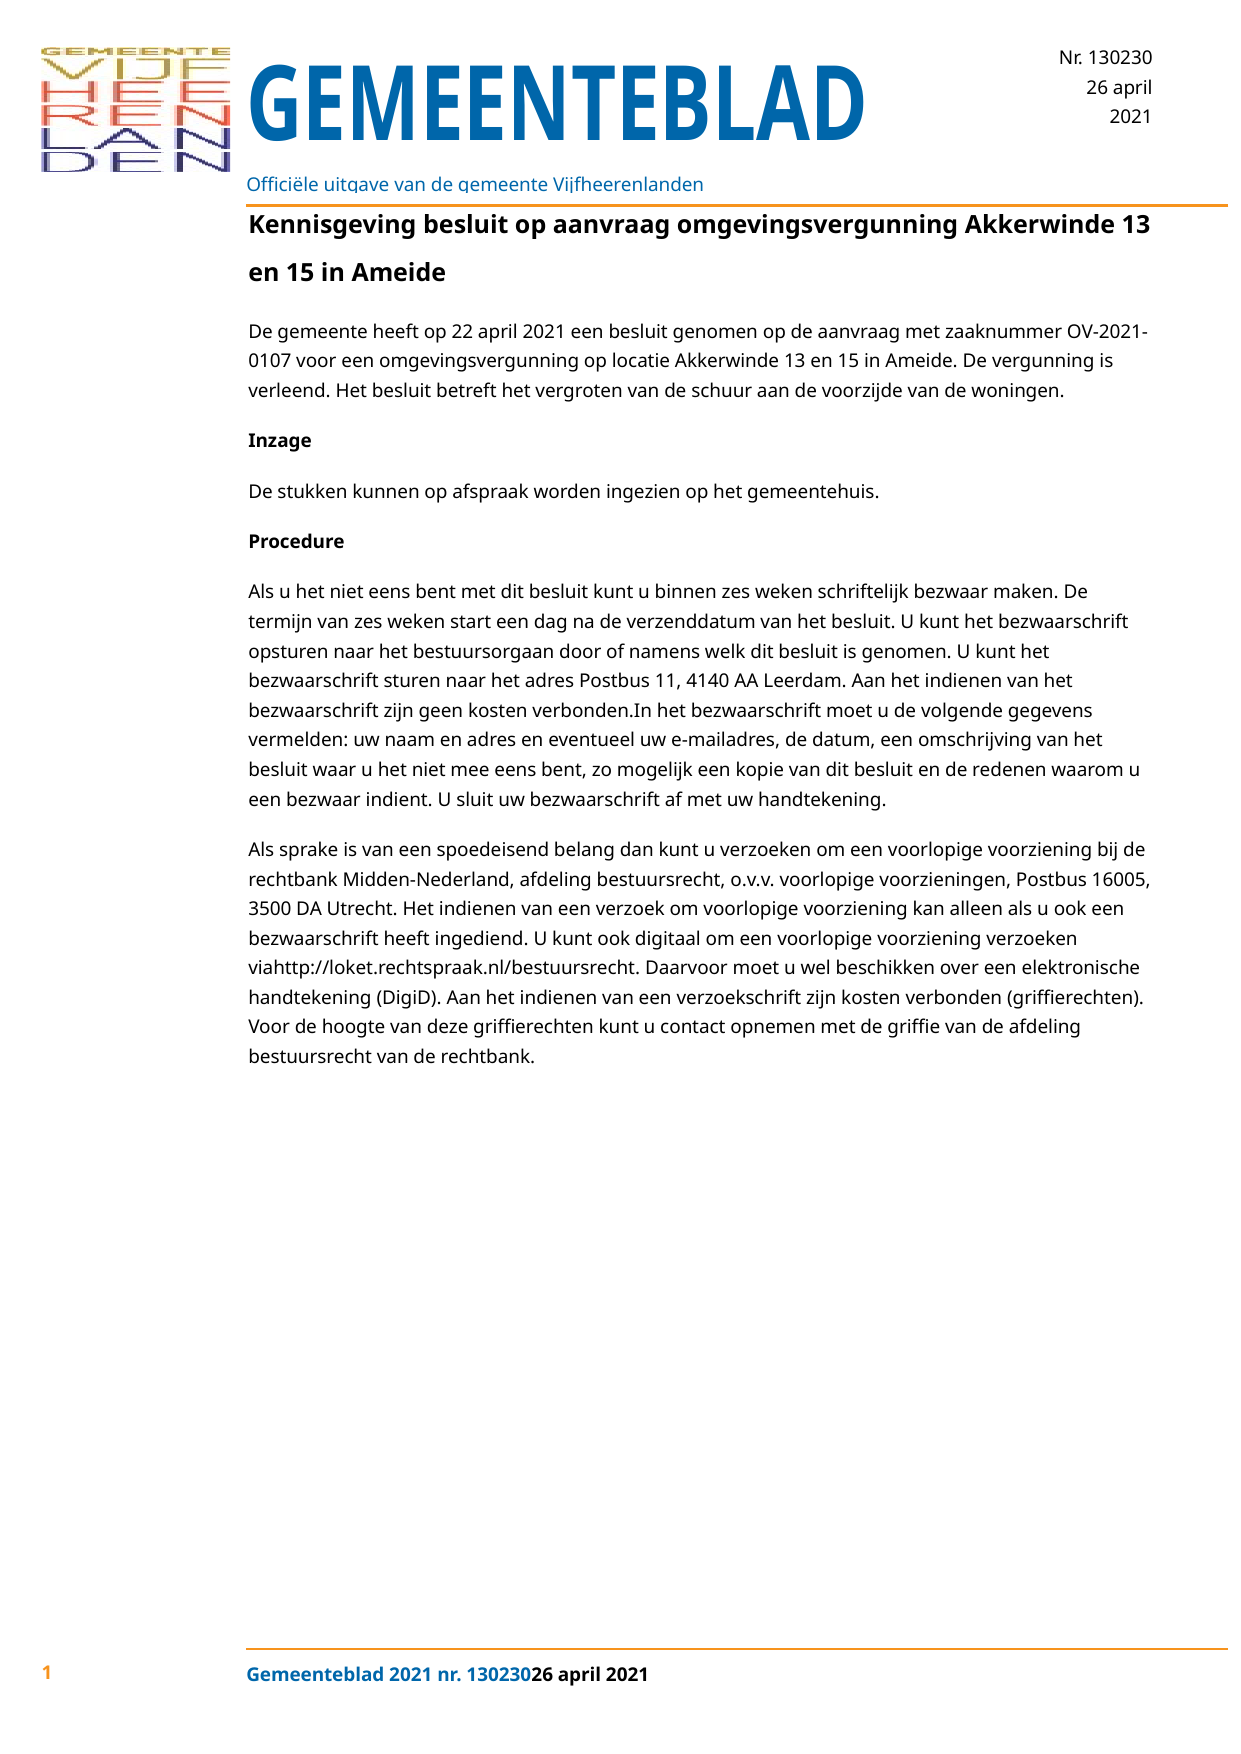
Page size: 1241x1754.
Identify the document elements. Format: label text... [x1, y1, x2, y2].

text De stukken kunnen op afspraak worden ingezien op het gemeentehuis. [248, 478, 1152, 504]
text Als u het niet eens bent met dit besluit kunt u binnen zes weken schriftelijk bezwaar maken. De termijn van zes weken start een dag na de verzenddatum van het besluit. U kunt het bezwaarschrift opsturen naar het bestuursorgaan door of namens welk dit besluit is genomen. U kunt het bezwaarschrift sturen naar het adres Postbus 11, 4140 AA Leerdam. Aan het indienen van het bezwaarschrift zijn geen kosten verbonden.In het bezwaarschrift moet u de volgende gegevens vermelden: uw naam en adres en eventueel uw e-mailadres, de datum, een omschrijving van het besluit waar u het niet mee eens bent, zo mogelijk een kopie van dit besluit en de redenen waarom u een bezwaar indient. U sluit uw bezwaarschrift af met uw handtekening. [248, 579, 1152, 812]
text De gemeente heeft op 22 april 2021 een besluit genomen op de aanvraag met zaaknummer OV-2021-0107 voor een omgevingsvergunning op locatie Akkerwinde 13 en 15 in Ameide. De vergunning is verleend. Het besluit betreft het vergroten van de schuur aan de voorzijde van de woningen. [248, 318, 1152, 403]
picture [41, 47, 231, 172]
text Inzage [248, 427, 1152, 453]
text Kennisgeving besluit op aanvraag omgevingsvergunning Akkerwinde 13 en 15 in Ameide [248, 207, 1152, 288]
text Als sprake is van een spoedeisend belang dan kunt u verzoeken om een voorlopige voorziening bij de rechtbank Midden-Nederland, afdeling bestuursrecht, o.v.v. voorlopige voorzieningen, Postbus 16005, 3500 DA Utrecht. Het indienen van een verzoek om voorlopige voorziening kan alleen als u ook een bezwaarschrift heeft ingediend. U kunt ook digitaal om een voorlopige voorziening verzoeken viahttp://loket.rechtspraak.nl/bestuursrecht. Daarvoor moet u wel beschikken over een elektronische handtekening (DigiD). Aan het indienen van een verzoekschrift zijn kosten verbonden (griffierechten). Voor de hoogte van deze griffierechten kunt u contact opnemen met de griffie van de afdeling bestuursrecht van de rechtbank. [248, 836, 1152, 1069]
text Procedure [248, 528, 1152, 554]
